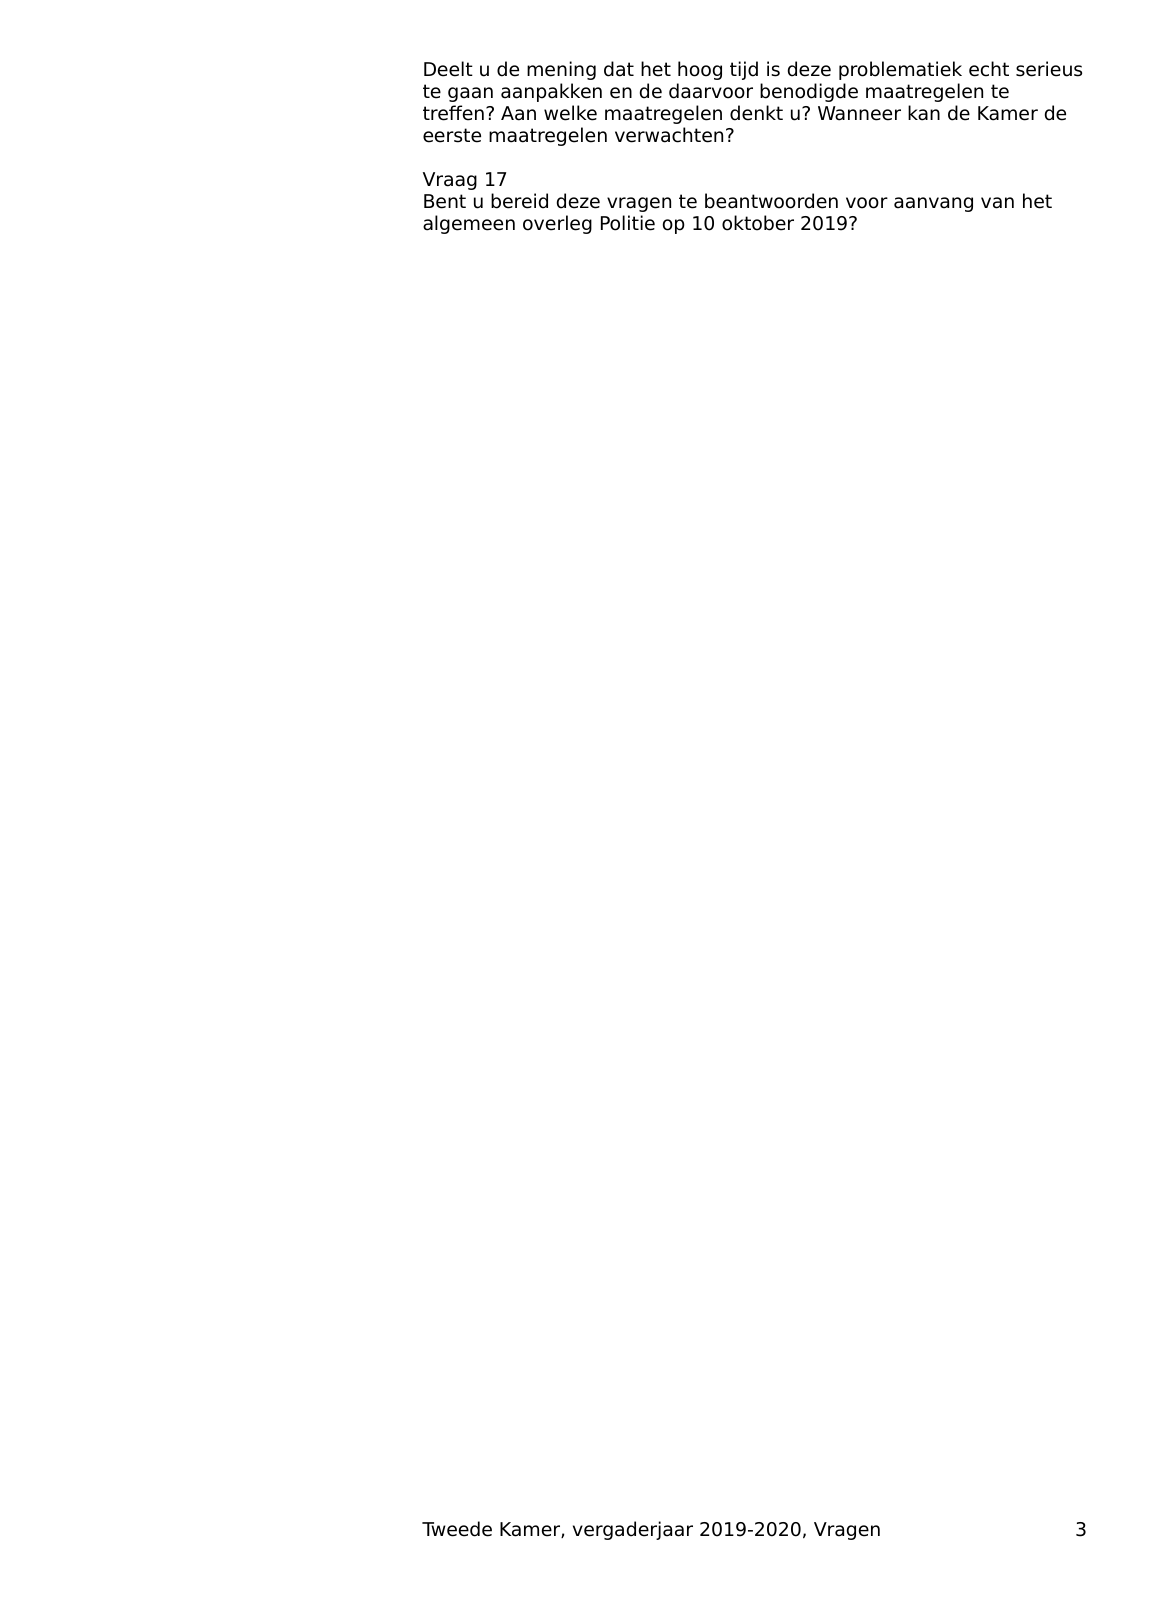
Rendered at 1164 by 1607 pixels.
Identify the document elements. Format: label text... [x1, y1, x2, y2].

text Bent u bereid deze vragen te beantwoorden voor aanvang van het algemeen overleg Politie op 10 oktober 2019? [422, 191, 1087, 235]
text Vraag 17 [422, 169, 1087, 191]
text Deelt u de mening dat het hoog tijd is deze problematiek echt serieus te gaan aanpakken en de daarvoor benodigde maatregelen te treffen? Aan welke maatregelen denkt u? Wanneer kan de Kamer de eerste maatregelen verwachten? [422, 59, 1087, 147]
